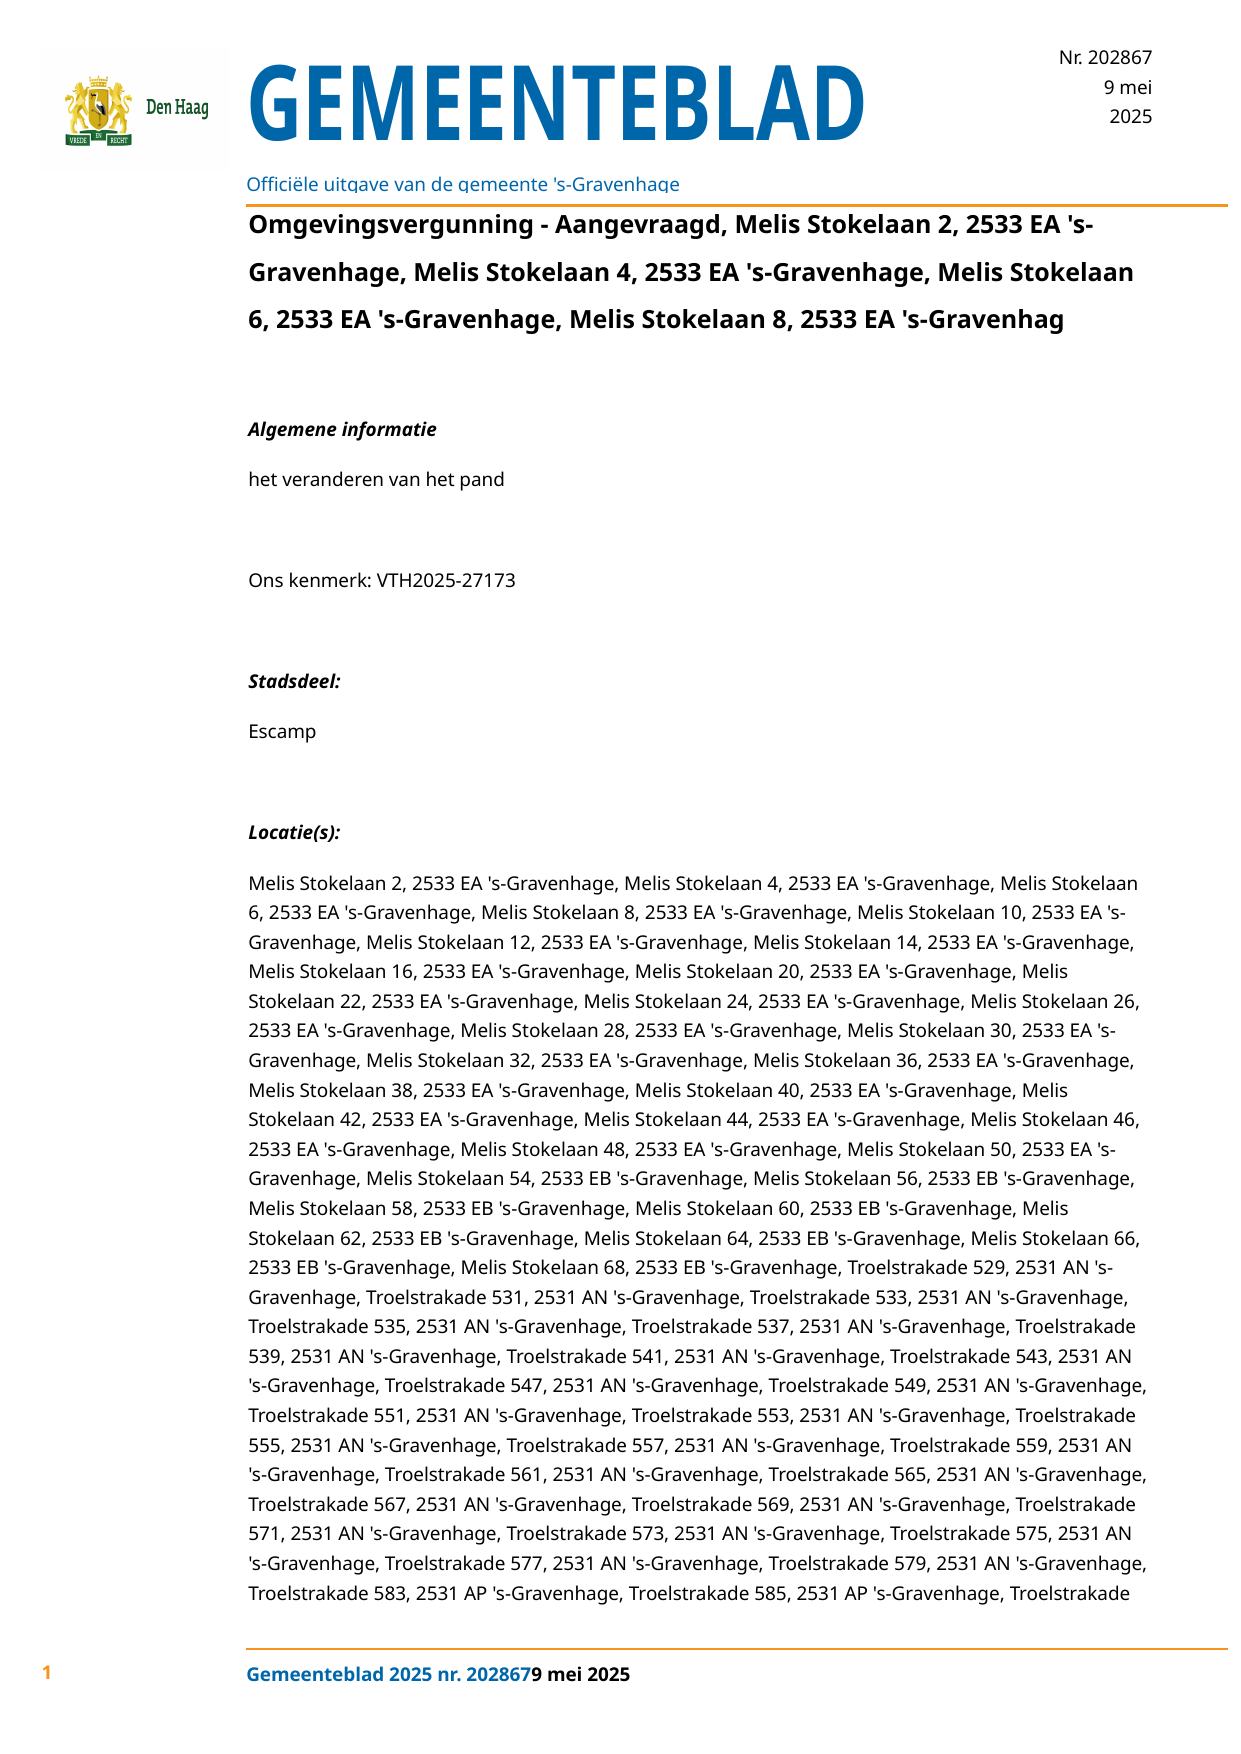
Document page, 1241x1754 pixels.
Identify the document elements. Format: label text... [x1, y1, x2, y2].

picture [41, 47, 231, 172]
text het veranderen van het pand [248, 466, 1152, 492]
text Escamp [248, 718, 1152, 744]
text Omgevingsvergunning - Aangevraagd, Melis Stokelaan 2, 2533 EA 's-Gravenhage, Melis Stokelaan 4, 2533 EA 's-Gravenhage, Melis Stokelaan 6, 2533 EA 's-Gravenhage, Melis Stokelaan 8, 2533 EA 's-Gravenhag [248, 207, 1152, 336]
text Stadsdeel: [248, 668, 1152, 694]
text Locatie(s): [248, 819, 1152, 845]
text Melis Stokelaan 2, 2533 EA 's-Gravenhage, Melis Stokelaan 4, 2533 EA 's-Gravenhage, Melis Stokelaan 6, 2533 EA 's-Gravenhage, Melis Stokelaan 8, 2533 EA 's-Gravenhage, Melis Stokelaan 10, 2533 EA 's-Gravenhage, Melis Stokelaan 12, 2533 EA 's-Gravenhage, Melis Stokelaan 14, 2533 EA 's-Gravenhage, Melis Stokelaan 16, 2533 EA 's-Gravenhage, Melis Stokelaan 20, 2533 EA 's-Gravenhage, Melis Stokelaan 22, 2533 EA 's-Gravenhage, Melis Stokelaan 24, 2533 EA 's-Gravenhage, Melis Stokelaan 26, 2533 EA 's-Gravenhage, Melis Stokelaan 28, 2533 EA 's-Gravenhage, Melis Stokelaan 30, 2533 EA 's-Gravenhage, Melis Stokelaan 32, 2533 EA 's-Gravenhage, Melis Stokelaan 36, 2533 EA 's-Gravenhage, Melis Stokelaan 38, 2533 EA 's-Gravenhage, Melis Stokelaan 40, 2533 EA 's-Gravenhage, Melis Stokelaan 42, 2533 EA 's-Gravenhage, Melis Stokelaan 44, 2533 EA 's-Gravenhage, Melis Stokelaan 46, 2533 EA 's-Gravenhage, Melis Stokelaan 48, 2533 EA 's-Gravenhage, Melis Stokelaan 50, 2533 EA 's-Gravenhage, Melis Stokelaan 54, 2533 EB 's-Gravenhage, Melis Stokelaan 56, 2533 EB 's-Gravenhage, Melis Stokelaan 58, 2533 EB 's-Gravenhage, Melis Stokelaan 60, 2533 EB 's-Gravenhage, Melis Stokelaan 62, 2533 EB 's-Gravenhage, Melis Stokelaan 64, 2533 EB 's-Gravenhage, Melis Stokelaan 66, 2533 EB 's-Gravenhage, Melis Stokelaan 68, 2533 EB 's-Gravenhage, Troelstrakade 529, 2531 AN 's-Gravenhage, Troelstrakade 531, 2531 AN 's-Gravenhage, Troelstrakade 533, 2531 AN 's-Gravenhage, Troelstrakade 535, 2531 AN 's-Gravenhage, Troelstrakade 537, 2531 AN 's-Gravenhage, Troelstrakade 539, 2531 AN 's-Gravenhage, Troelstrakade 541, 2531 AN 's-Gravenhage, Troelstrakade 543, 2531 AN 's-Gravenhage, Troelstrakade 547, 2531 AN 's-Gravenhage, Troelstrakade 549, 2531 AN 's-Gravenhage, Troelstrakade 551, 2531 AN 's-Gravenhage, Troelstrakade 553, 2531 AN 's-Gravenhage, Troelstrakade 555, 2531 AN 's-Gravenhage, Troelstrakade 557, 2531 AN 's-Gravenhage, Troelstrakade 559, 2531 AN 's-Gravenhage, Troelstrakade 561, 2531 AN 's-Gravenhage, Troelstrakade 565, 2531 AN 's-Gravenhage, Troelstrakade 567, 2531 AN 's-Gravenhage, Troelstrakade 569, 2531 AN 's-Gravenhage, Troelstrakade 571, 2531 AN 's-Gravenhage, Troelstrakade 573, 2531 AN 's-Gravenhage, Troelstrakade 575, 2531 AN 's-Gravenhage, Troelstrakade 577, 2531 AN 's-Gravenhage, Troelstrakade 579, 2531 AN 's-Gravenhage, Troelstrakade 583, 2531 AP 's-Gravenhage, Troelstrakade 585, 2531 AP 's-Gravenhage, Troelstrakade [248, 870, 1152, 1605]
text Algemene informatie [248, 416, 1152, 442]
text Ons kenmerk: VTH2025-27173 [248, 567, 1152, 593]
